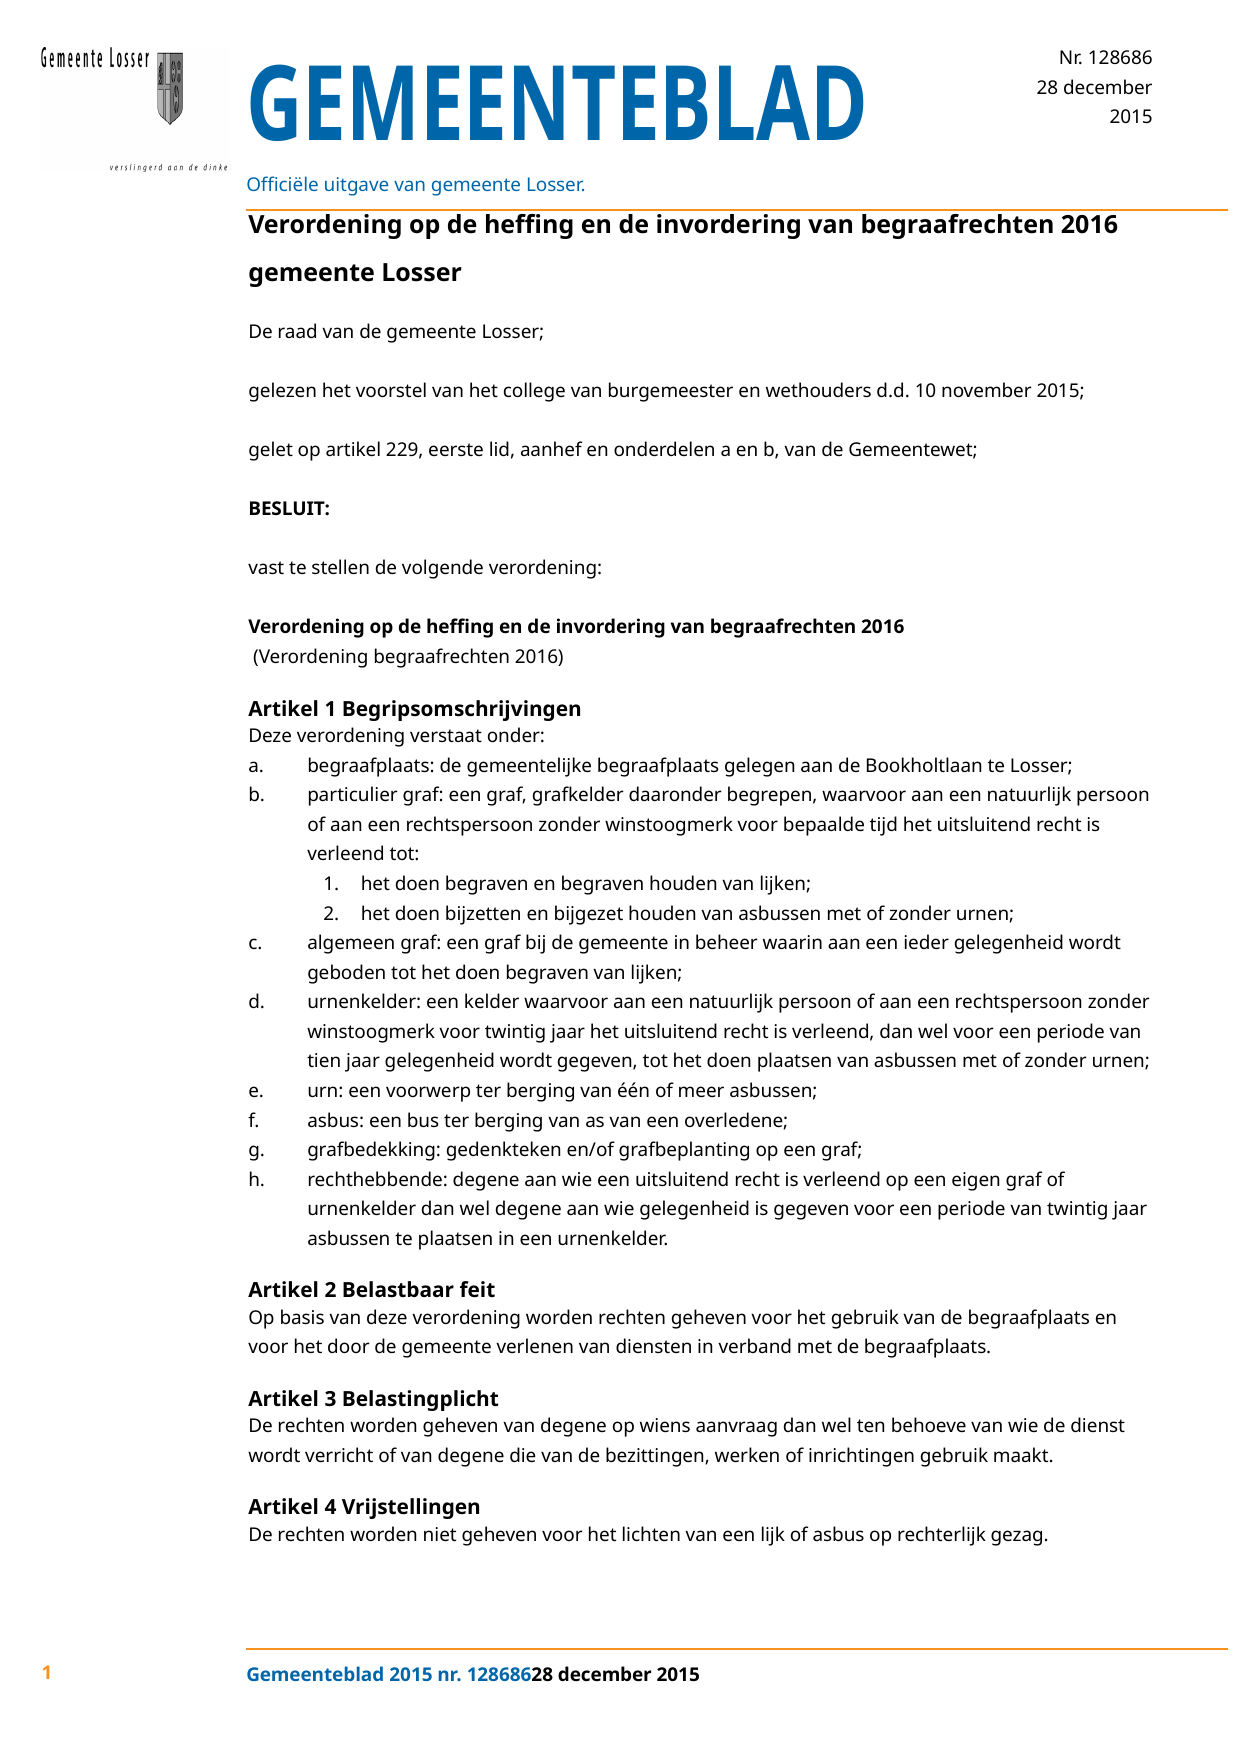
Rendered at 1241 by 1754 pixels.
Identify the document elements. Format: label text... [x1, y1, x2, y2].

text Artikel 4 Vrijstellingen [248, 1492, 1152, 1521]
list rechthebbende: degene aan wie een uitsluitend recht is verleend op een eigen graf of urnenkelder dan wel degene aan wie gelegenheid is gegeven voor een periode van twintig jaar asbussen te plaatsen in een urnenkelder. [248, 1166, 1152, 1251]
text gelezen het voorstel van het college van burgemeester en wethouders d.d. 10 november 2015; [248, 377, 1152, 403]
list het doen bijzetten en bijgezet houden van asbussen met of zonder urnen; [323, 900, 1152, 925]
text De rechten worden geheven van degene op wiens aanvraag dan wel ten behoeve van wie de dienst wordt verricht of van degene die van de bezittingen, werken of inrichtingen gebruik maakt. [248, 1412, 1152, 1468]
list urnenkelder: een kelder waarvoor aan een natuurlijk persoon of aan een rechtspersoon zonder winstoogmerk voor twintig jaar het uitsluitend recht is verleend, dan wel voor een periode van tien jaar gelegenheid wordt gegeven, tot het doen plaatsen van asbussen met of zonder urnen; [248, 988, 1152, 1073]
list asbus: een bus ter berging van as van een overledene; [248, 1107, 1152, 1132]
text De raad van de gemeente Losser; [248, 318, 1152, 344]
list begraafplaats: de gemeentelijke begraafplaats gelegen aan de Bookholtlaan te Losser; [248, 752, 1152, 777]
text Artikel 3 Belastingplicht [248, 1384, 1152, 1412]
text Op basis van deze verordening worden rechten geheven voor het gebruik van de begraafplaats en voor het door de gemeente verlenen van diensten in verband met de begraafplaats. [248, 1304, 1152, 1359]
list het doen begraven en begraven houden van lijken; [323, 870, 1152, 896]
text Artikel 2 Belastbaar feit [248, 1276, 1152, 1304]
picture [41, 47, 231, 172]
text Artikel 1 Begripsomschrijvingen [248, 694, 1152, 722]
text De rechten worden niet geheven voor het lichten van een lijk of asbus op rechterlijk gezag. [248, 1521, 1152, 1547]
list grafbedekking: gedenkteken en/of grafbeplanting op een graf; [248, 1136, 1152, 1162]
text gelet op artikel 229, eerste lid, aanhef en onderdelen a en b, van de Gemeentewet; [248, 436, 1152, 462]
text Verordening op de heffing en de invordering van begraafrechten 2016 gemeente Losser [248, 211, 1152, 288]
text (Verordening begraafrechten 2016) [248, 643, 1152, 669]
text vast te stellen de volgende verordening: [248, 554, 1152, 580]
list algemeen graf: een graf bij de gemeente in beheer waarin aan een ieder gelegenheid wordt geboden tot het doen begraven van lijken; [248, 929, 1152, 984]
text Deze verordening verstaat onder: [248, 722, 1152, 748]
text BESLUIT: [248, 495, 1152, 521]
list urn: een voorwerp ter berging van één of meer asbussen; [248, 1077, 1152, 1103]
list particulier graf: een graf, grafkelder daaronder begrepen, waarvoor aan een natuurlijk persoon of aan een rechtspersoon zonder winstoogmerk voor bepaalde tijd het uitsluitend recht is verleend tot: [248, 781, 1152, 866]
text Verordening op de heffing en de invordering van begraafrechten 2016 [248, 614, 1152, 639]
